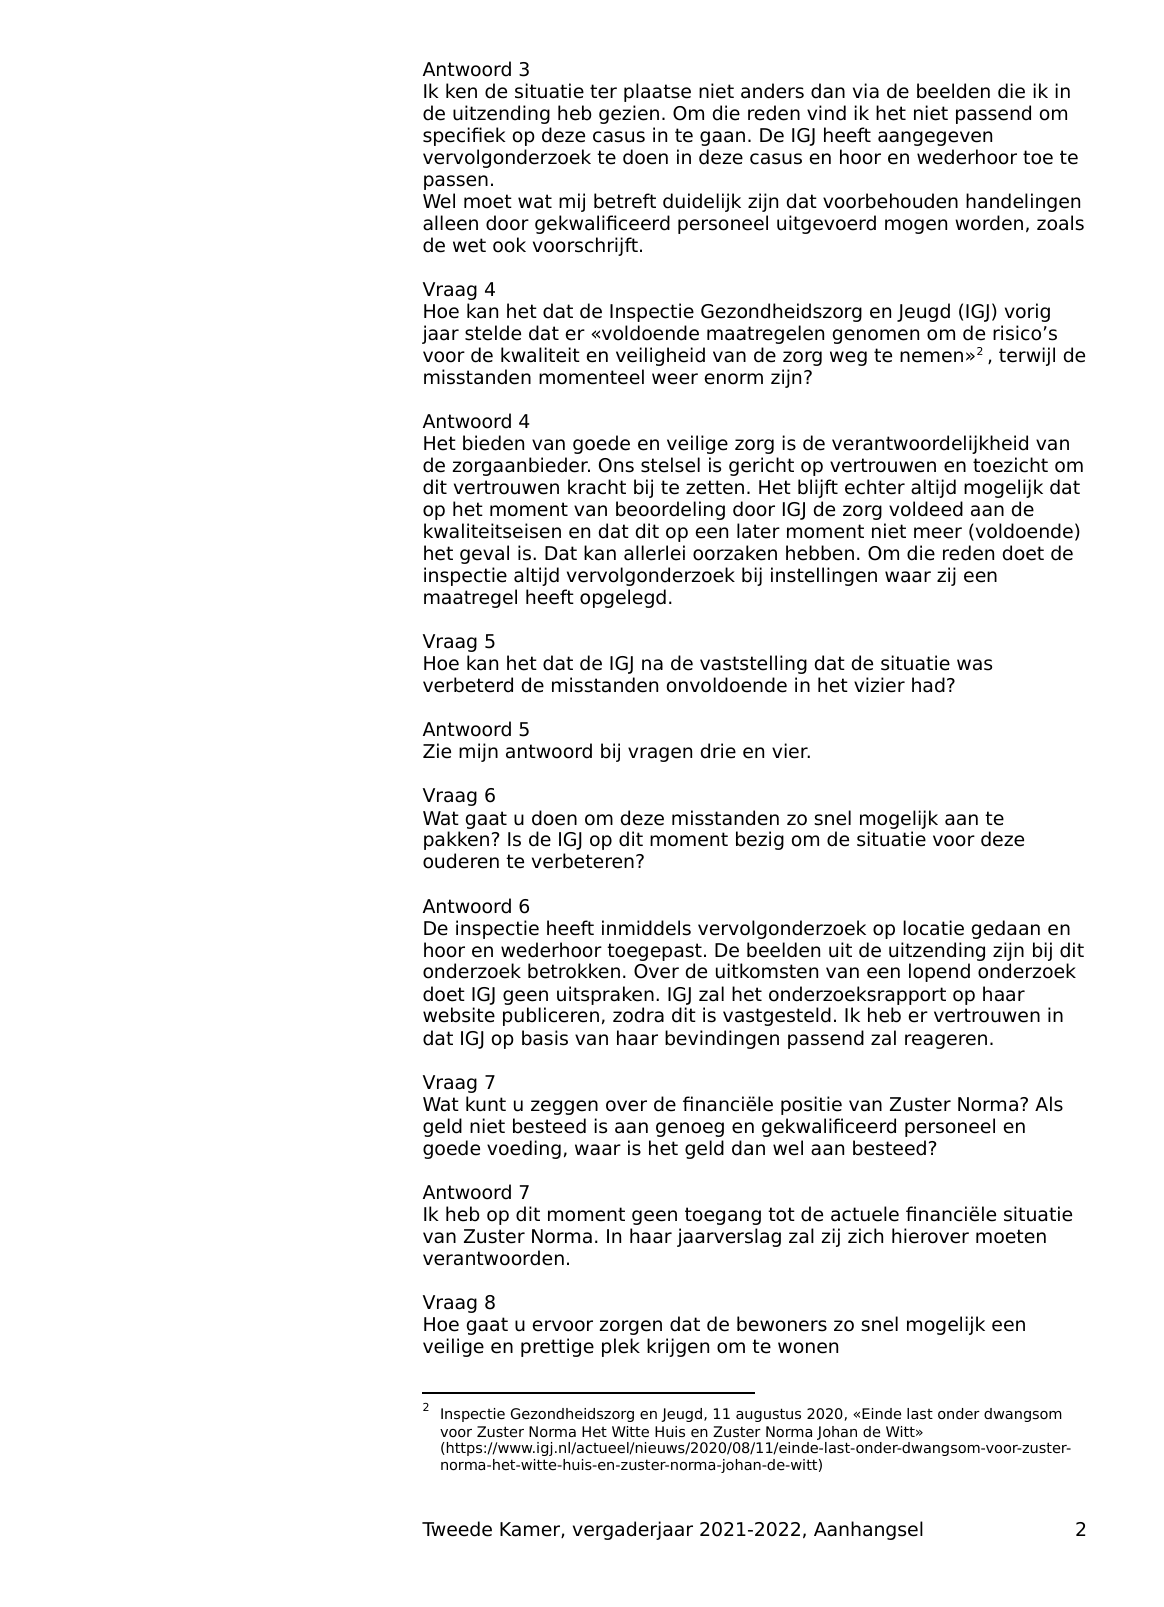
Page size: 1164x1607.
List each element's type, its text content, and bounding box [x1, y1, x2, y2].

text Vraag 7 [422, 1072, 1087, 1093]
text Antwoord 6 [422, 896, 1087, 917]
text Hoe kan het dat de Inspectie Gezondheidszorg en Jeugd (IGJ) vorig jaar stelde dat er «voldoende maatregelen genomen om de risico’s voor de kwaliteit en veiligheid van de zorg weg te nemen», terwijl de misstanden momenteel weer enorm zijn? [422, 301, 1087, 389]
text Vraag 8 [422, 1292, 1087, 1314]
text Hoe kan het dat de IGJ na de vaststelling dat de situatie was verbeterd de misstanden onvoldoende in het vizier had? [422, 653, 1087, 697]
text Antwoord 3 [422, 59, 1087, 81]
text Antwoord 5 [422, 719, 1087, 741]
text Het bieden van goede en veilige zorg is de verantwoordelijkheid van de zorgaanbieder. Ons stelsel is gericht op vertrouwen en toezicht om dit vertrouwen kracht bij te zetten. Het blijft echter altijd mogelijk dat op het moment van beoordeling door IGJ de zorg voldeed aan de kwaliteitseisen en dat dit op een later moment niet meer (voldoende) het geval is. Dat kan allerlei oorzaken hebben. Om die reden doet de inspectie altijd vervolgonderzoek bij instellingen waar zij een maatregel heeft opgelegd. [422, 433, 1087, 609]
text Ik heb op dit moment geen toegang tot de actuele financiële situatie van Zuster Norma. In haar jaarverslag zal zij zich hierover moeten verantwoorden. [422, 1204, 1087, 1269]
text Vraag 4 [422, 279, 1087, 301]
text Ik ken de situatie ter plaatse niet anders dan via de beelden die ik in de uitzending heb gezien. Om die reden vind ik het niet passend om specifiek op deze casus in te gaan. De IGJ heeft aangegeven vervolgonderzoek te doen in deze casus en hoor en wederhoor toe te passen. [422, 81, 1087, 191]
text Vraag 6 [422, 785, 1087, 807]
text Antwoord 4 [422, 411, 1087, 433]
text Wat gaat u doen om deze misstanden zo snel mogelijk aan te pakken? Is de IGJ op dit moment bezig om de situatie voor deze ouderen te verbeteren? [422, 807, 1087, 873]
text Hoe gaat u ervoor zorgen dat de bewoners zo snel mogelijk een veilige en prettige plek krijgen om te wonen [422, 1314, 1087, 1358]
text Wel moet wat mij betreft duidelijk zijn dat voorbehouden handelingen alleen door gekwalificeerd personeel uitgevoerd mogen worden, zoals de wet ook voorschrijft. [422, 191, 1087, 257]
text Wat kunt u zeggen over de financiële positie van Zuster Norma? Als geld niet besteed is aan genoeg en gekwalificeerd personeel en goede voeding, waar is het geld dan wel aan besteed? [422, 1093, 1087, 1159]
text De inspectie heeft inmiddels vervolgonderzoek op locatie gedaan en hoor en wederhoor toegepast. De beelden uit de uitzending zijn bij dit onderzoek betrokken. Over de uitkomsten van een lopend onderzoek doet IGJ geen uitspraken. IGJ zal het onderzoeksrapport op haar website publiceren, zodra dit is vastgesteld. Ik heb er vertrouwen in dat IGJ op basis van haar bevindingen passend zal reageren. [422, 917, 1087, 1049]
text Inspectie Gezondheidszorg en Jeugd, 11 augustus 2020, «Einde last onder dwangsom voor Zuster Norma Het Witte Huis en Zuster Norma Johan de Witt» (https://www.igj.nl/actueel/nieuws/2020/08/11/einde-last-onder-dwangsom-voor-zuster-norma-het-witte-huis-en-zuster-norma-johan-de-witt) [422, 1402, 1087, 1474]
text Zie mijn antwoord bij vragen drie en vier. [422, 741, 1087, 763]
text Vraag 5 [422, 631, 1087, 653]
text Antwoord 7 [422, 1182, 1087, 1204]
